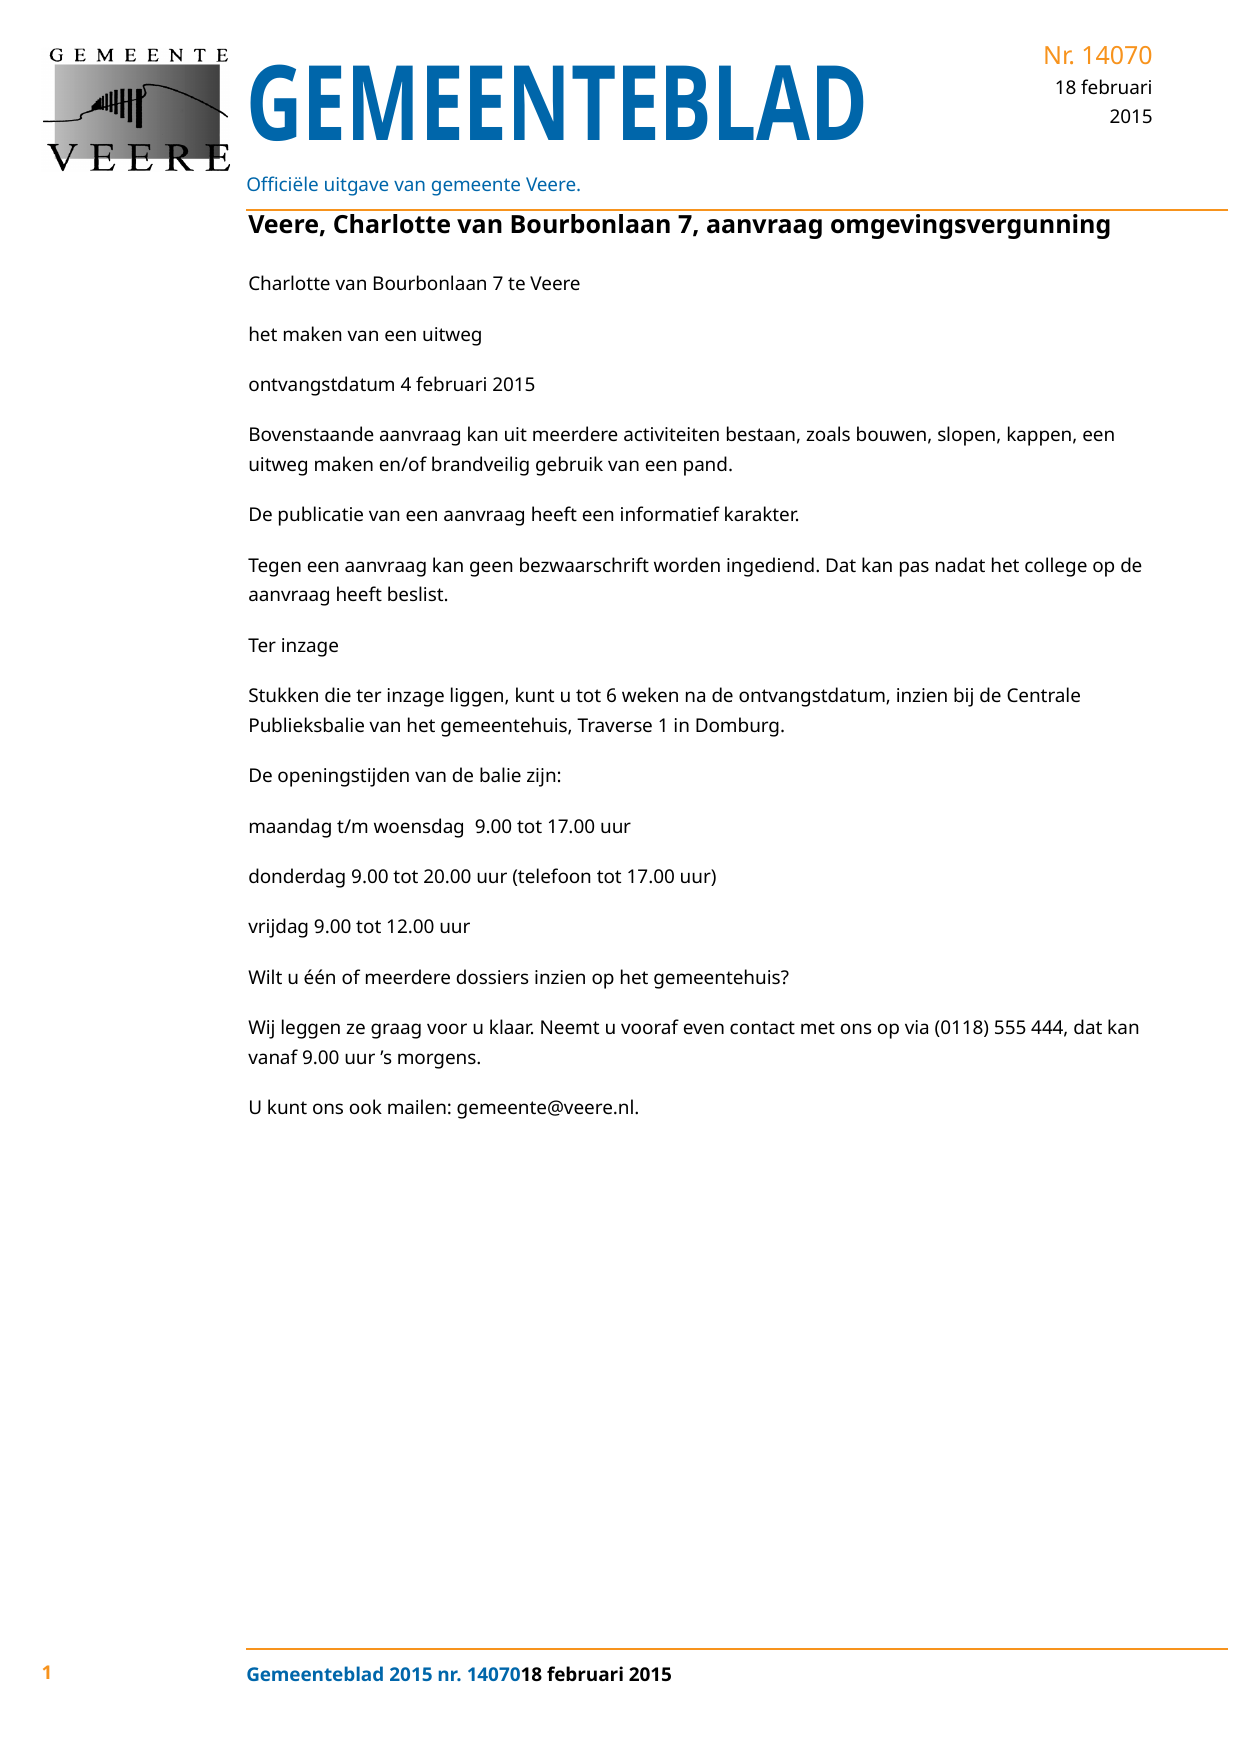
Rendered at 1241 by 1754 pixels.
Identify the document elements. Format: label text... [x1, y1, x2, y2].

text Tegen een aanvraag kan geen bezwaarschrift worden ingediend. Dat kan pas nadat het college op de aanvraag heeft beslist. [248, 552, 1152, 607]
text De openingstijden van de balie zijn: [248, 762, 1152, 788]
text Bovenstaande aanvraag kan uit meerdere activiteiten bestaan, zoals bouwen, slopen, kappen, een uitweg maken en/of brandveilig gebruik van een pand. [248, 422, 1152, 477]
text ontvangstdatum 4 februari 2015 [248, 371, 1152, 397]
text Stukken die ter inzage liggen, kunt u tot 6 weken na de ontvangstdatum, inzien bij de Centrale Publieksbalie van het gemeentehuis, Traverse 1 in Domburg. [248, 682, 1152, 738]
text Wij leggen ze graag voor u klaar. Neemt u vooraf even contact met ons op via (0118) 555 444, dat kan vanaf 9.00 uur ’s morgens. [248, 1014, 1152, 1070]
text vrijdag 9.00 tot 12.00 uur [248, 914, 1152, 939]
text maandag t/m woensdag 9.00 tot 17.00 uur [248, 813, 1152, 838]
text U kunt ons ook mailen: gemeente@veere.nl. [248, 1094, 1152, 1120]
text Ter inzage [248, 632, 1152, 658]
text De publicatie van een aanvraag heeft een informatief karakter. [248, 502, 1152, 527]
picture [41, 47, 231, 172]
text Veere, Charlotte van Bourbonlaan 7, aanvraag omgevingsvergunning [248, 211, 1152, 241]
text Charlotte van Bourbonlaan 7 te Veere [248, 270, 1152, 296]
text Wilt u één of meerdere dossiers inzien op het gemeentehuis? [248, 964, 1152, 990]
text het maken van een uitweg [248, 321, 1152, 346]
text donderdag 9.00 tot 20.00 uur (telefoon tot 17.00 uur) [248, 863, 1152, 889]
